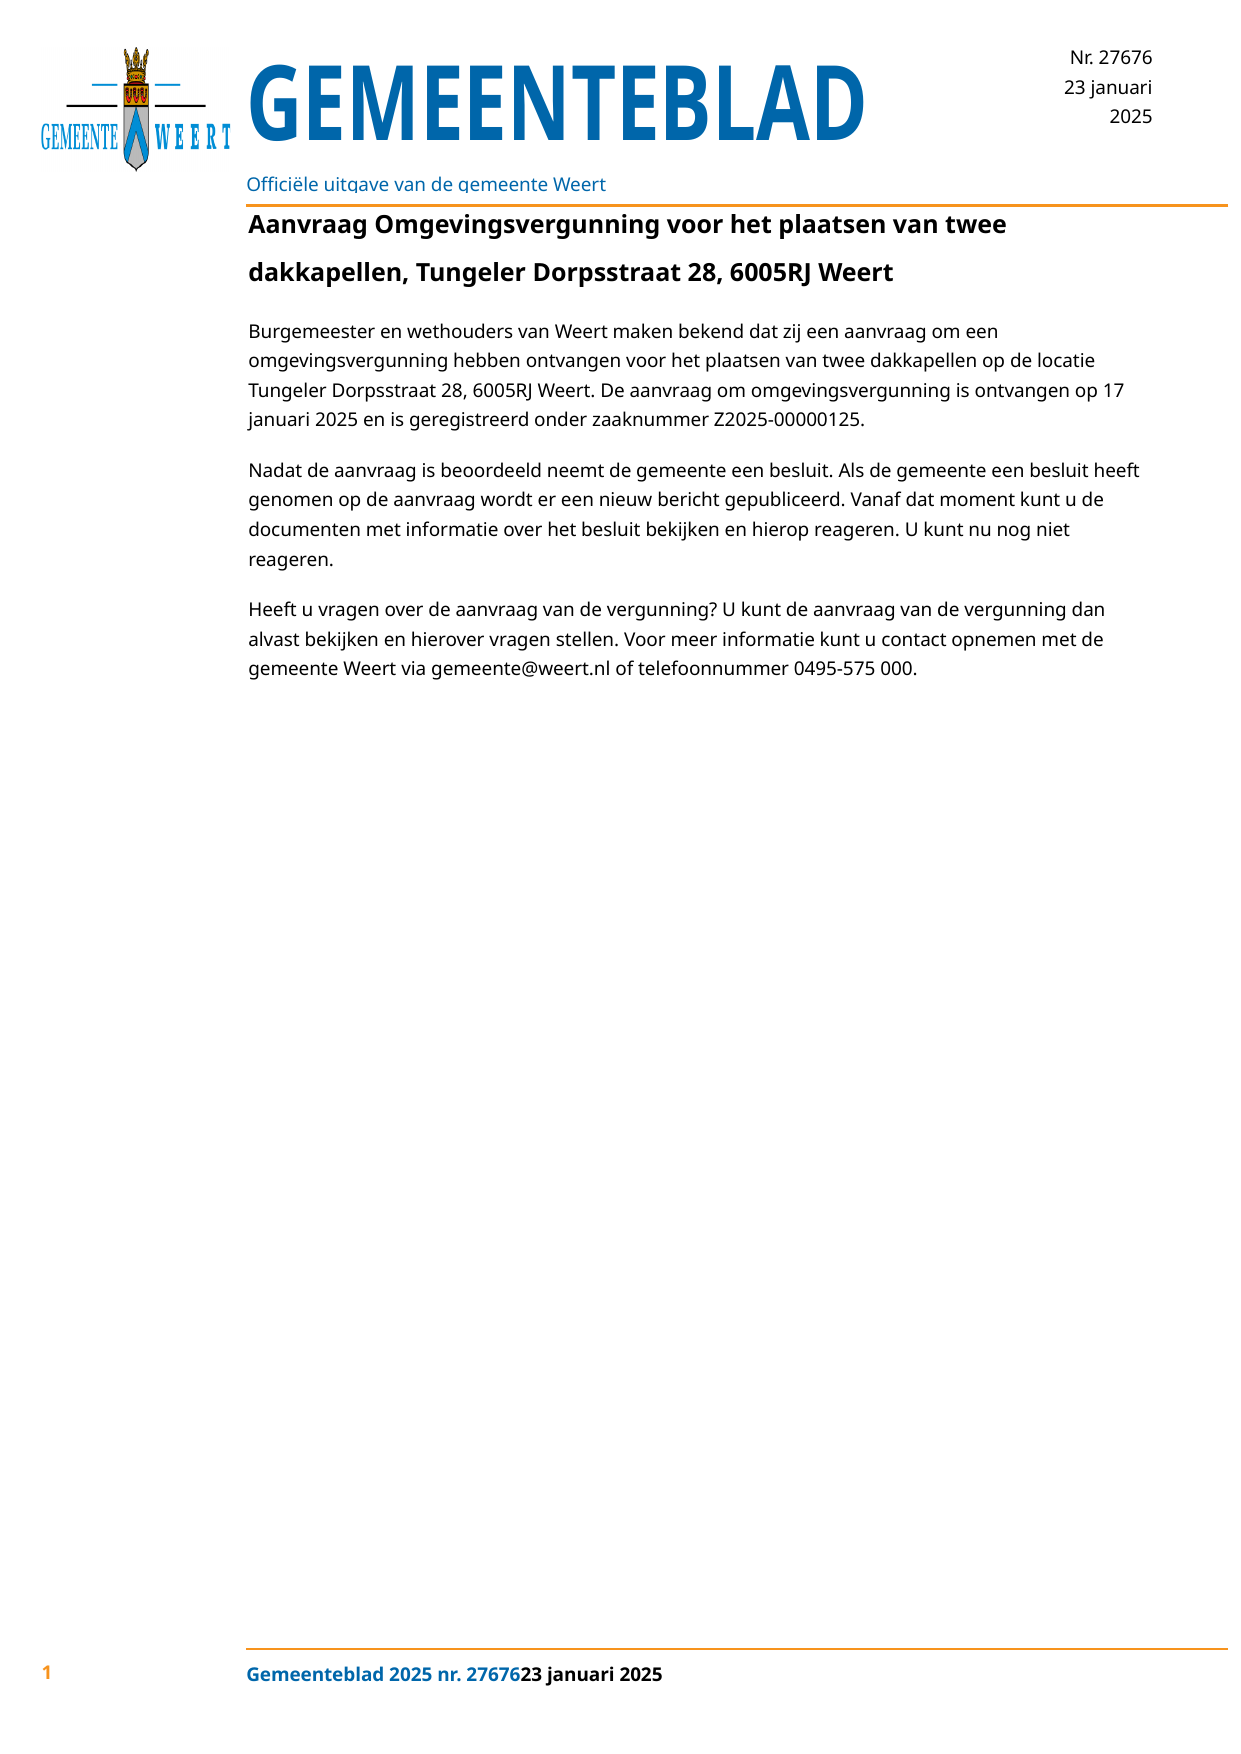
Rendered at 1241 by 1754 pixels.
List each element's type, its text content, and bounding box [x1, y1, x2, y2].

picture [41, 47, 231, 172]
text Nadat de aanvraag is beoordeeld neemt de gemeente een besluit. Als de gemeente een besluit heeft genomen op de aanvraag wordt er een nieuw bericht gepubliceerd. Vanaf dat moment kunt u de documenten met informatie over het besluit bekijken en hierop reageren. U kunt nu nog niet reageren. [248, 457, 1152, 572]
text Burgemeester en wethouders van Weert maken bekend dat zij een aanvraag om een omgevingsvergunning hebben ontvangen voor het plaatsen van twee dakkapellen op de locatie Tungeler Dorpsstraat 28, 6005RJ Weert. De aanvraag om omgevingsvergunning is ontvangen op 17 januari 2025 en is geregistreerd onder zaaknummer Z2025-00000125. [248, 318, 1152, 432]
text Heeft u vragen over de aanvraag van de vergunning? U kunt de aanvraag van de vergunning dan alvast bekijken en hierover vragen stellen. Voor meer informatie kunt u contact opnemen met de gemeente Weert via gemeente@weert.nl of telefoonnummer 0495-575 000. [248, 596, 1152, 681]
text Aanvraag Omgevingsvergunning voor het plaatsen van twee dakkapellen, Tungeler Dorpsstraat 28, 6005RJ Weert [248, 207, 1152, 288]
